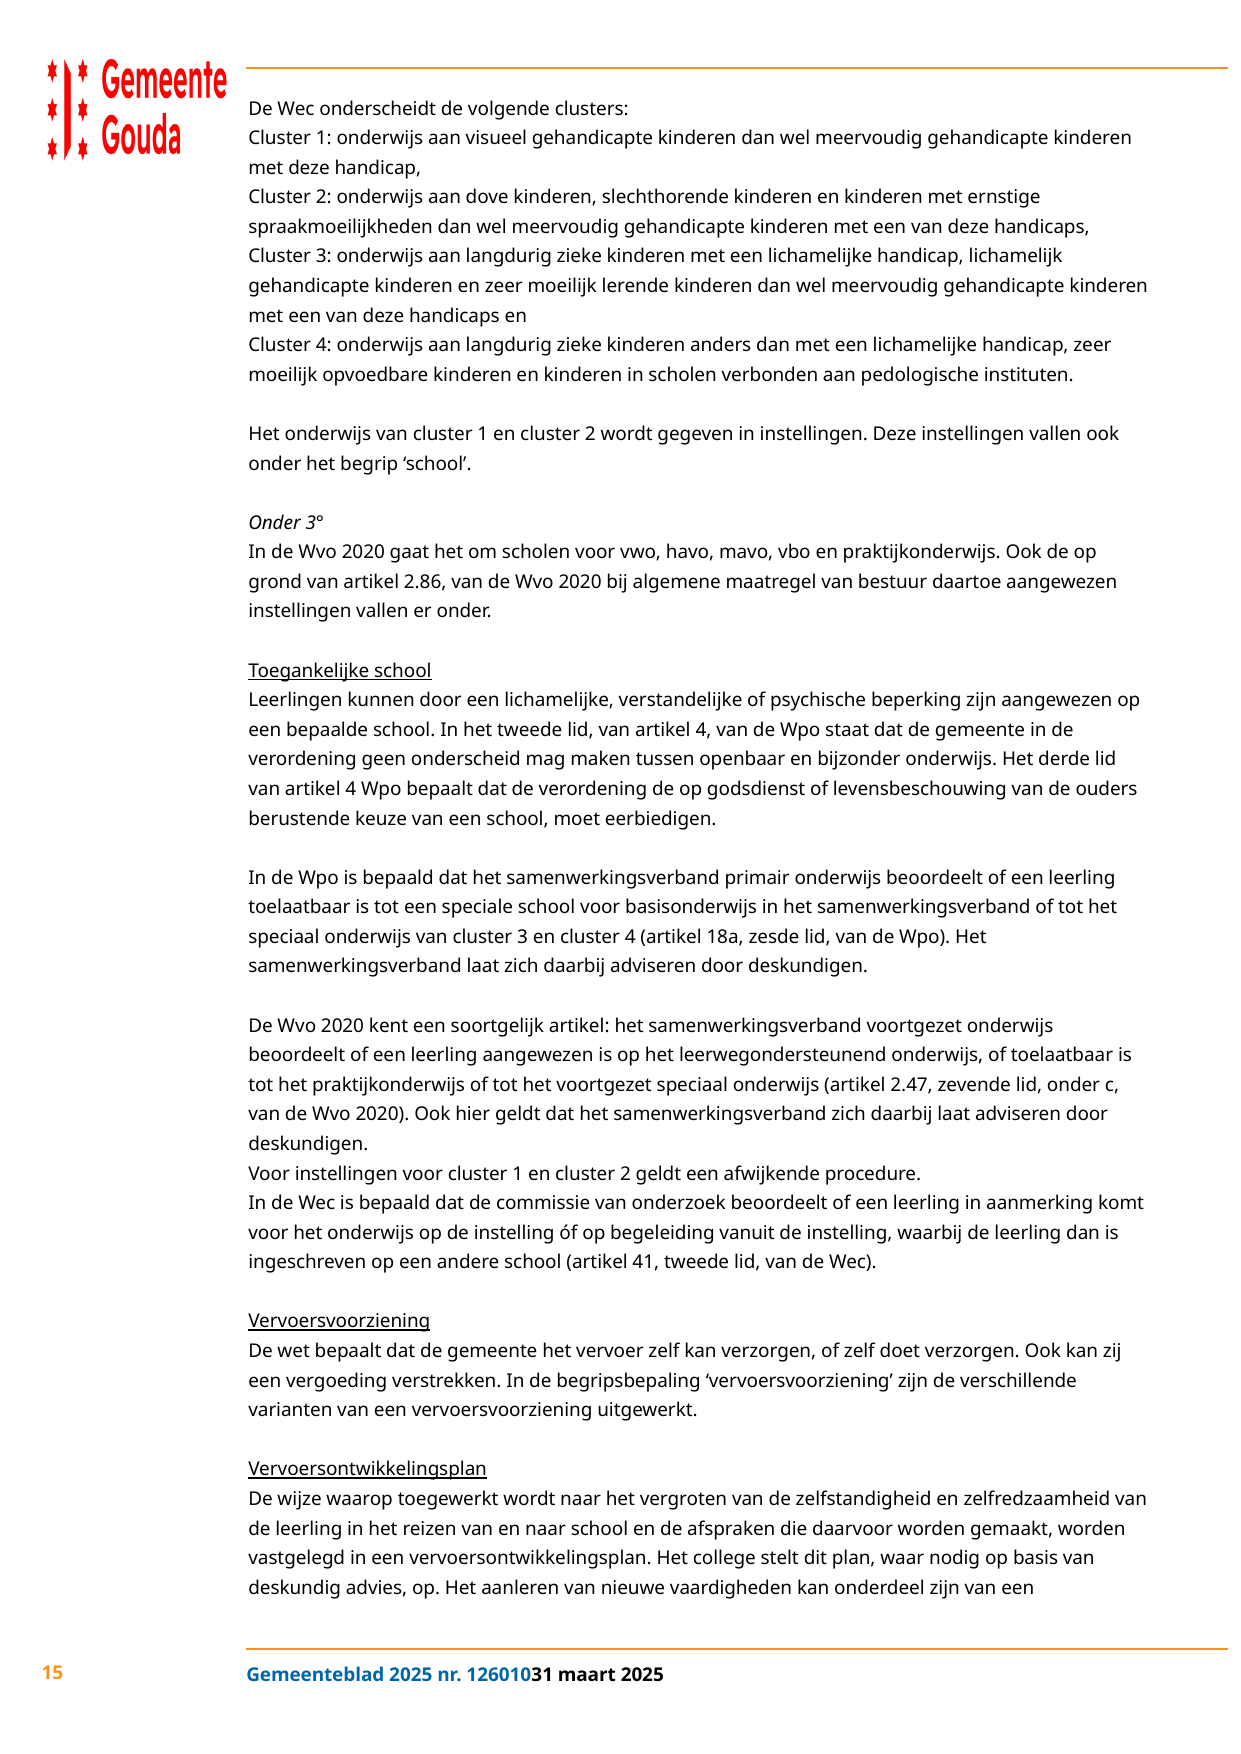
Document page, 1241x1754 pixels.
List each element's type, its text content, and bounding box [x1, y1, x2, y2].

text Cluster 2: onderwijs aan dove kinderen, slechthorende kinderen en kinderen met ernstige spraakmoeilijkheden dan wel meervoudig gehandicapte kinderen met een van deze handicaps, [248, 183, 1152, 239]
text Cluster 1: onderwijs aan visueel gehandicapte kinderen dan wel meervoudig gehandicapte kinderen met deze handicap, [248, 124, 1152, 180]
picture [41, 47, 231, 172]
text In de Wvo 2020 gaat het om scholen voor vwo, havo, mavo, vbo en praktijkonderwijs. Ook de op grond van artikel 2.86, van de Wvo 2020 bij algemene maatregel van bestuur daartoe aangewezen instellingen vallen er onder. [248, 538, 1152, 623]
text De Wvo 2020 kent een soortgelijk artikel: het samenwerkingsverband voortgezet onderwijs beoordeelt of een leerling aangewezen is op het leerwegondersteunend onderwijs, of toelaatbaar is tot het praktijkonderwijs of tot het voortgezet speciaal onderwijs (artikel 2.47, zevende lid, onder c, van de Wvo 2020). Ook hier geldt dat het samenwerkingsverband zich daarbij laat adviseren door deskundigen. [248, 1012, 1152, 1156]
text In de Wec is bepaald dat de commissie van onderzoek beoordeelt of een leerling in aanmerking komt voor het onderwijs op de instelling óf op begeleiding vanuit de instelling, waarbij de leerling dan is ingeschreven op een andere school (artikel 41, tweede lid, van de Wec). [248, 1189, 1152, 1274]
text Cluster 4: onderwijs aan langdurig zieke kinderen anders dan met een lichamelijke handicap, zeer moeilijk opvoedbare kinderen en kinderen in scholen verbonden aan pedologische instituten. [248, 331, 1152, 387]
text Vervoersontwikkelingsplan [248, 1456, 1152, 1481]
text De wet bepaalt dat de gemeente het vervoer zelf kan verzorgen, of zelf doet verzorgen. Ook kan zij een vergoeding verstrekken. In de begripsbepaling ‘vervoersvoorziening’ zijn de verschillende varianten van een vervoersvoorziening uitgewerkt. [248, 1337, 1152, 1422]
text Cluster 3: onderwijs aan langdurig zieke kinderen met een lichamelijke handicap, lichamelijk gehandicapte kinderen en zeer moeilijk lerende kinderen dan wel meervoudig gehandicapte kinderen met een van deze handicaps en [248, 243, 1152, 328]
text Het onderwijs van cluster 1 en cluster 2 wordt gegeven in instellingen. Deze instellingen vallen ook onder het begrip ‘school’. [248, 420, 1152, 476]
text Vervoersvoorziening [248, 1308, 1152, 1333]
text In de Wpo is bepaald dat het samenwerkingsverband primair onderwijs beoordeelt of een leerling toelaatbaar is tot een speciale school voor basisonderwijs in het samenwerkingsverband of tot het speciaal onderwijs van cluster 3 en cluster 4 (artikel 18a, zesde lid, van de Wpo). Het samenwerkingsverband laat zich daarbij adviseren door deskundigen. [248, 864, 1152, 978]
text De wijze waarop toegewerkt wordt naar het vergroten van de zelfstandigheid en zelfredzaamheid van de leerling in het reizen van en naar school en de afspraken die daarvoor worden gemaakt, worden vastgelegd in een vervoersontwikkelingsplan. Het college stelt dit plan, waar nodig op basis van deskundig advies, op. Het aanleren van nieuwe vaardigheden kan onderdeel zijn van een [248, 1485, 1152, 1600]
text Onder 3° [248, 509, 1152, 535]
text Leerlingen kunnen door een lichamelijke, verstandelijke of psychische beperking zijn aangewezen op een bepaalde school. In het tweede lid, van artikel 4, van de Wpo staat dat de gemeente in de verordening geen onderscheid mag maken tussen openbaar en bijzonder onderwijs. Het derde lid van artikel 4 Wpo bepaalt dat de verordening de op godsdienst of levensbeschouwing van de ouders berustende keuze van een school, moet eerbiedigen. [248, 686, 1152, 831]
text Toegankelijke school [248, 657, 1152, 683]
text Voor instellingen voor cluster 1 en cluster 2 geldt een afwijkende procedure. [248, 1160, 1152, 1186]
text De Wec onderscheidt de volgende clusters: [248, 95, 1152, 121]
